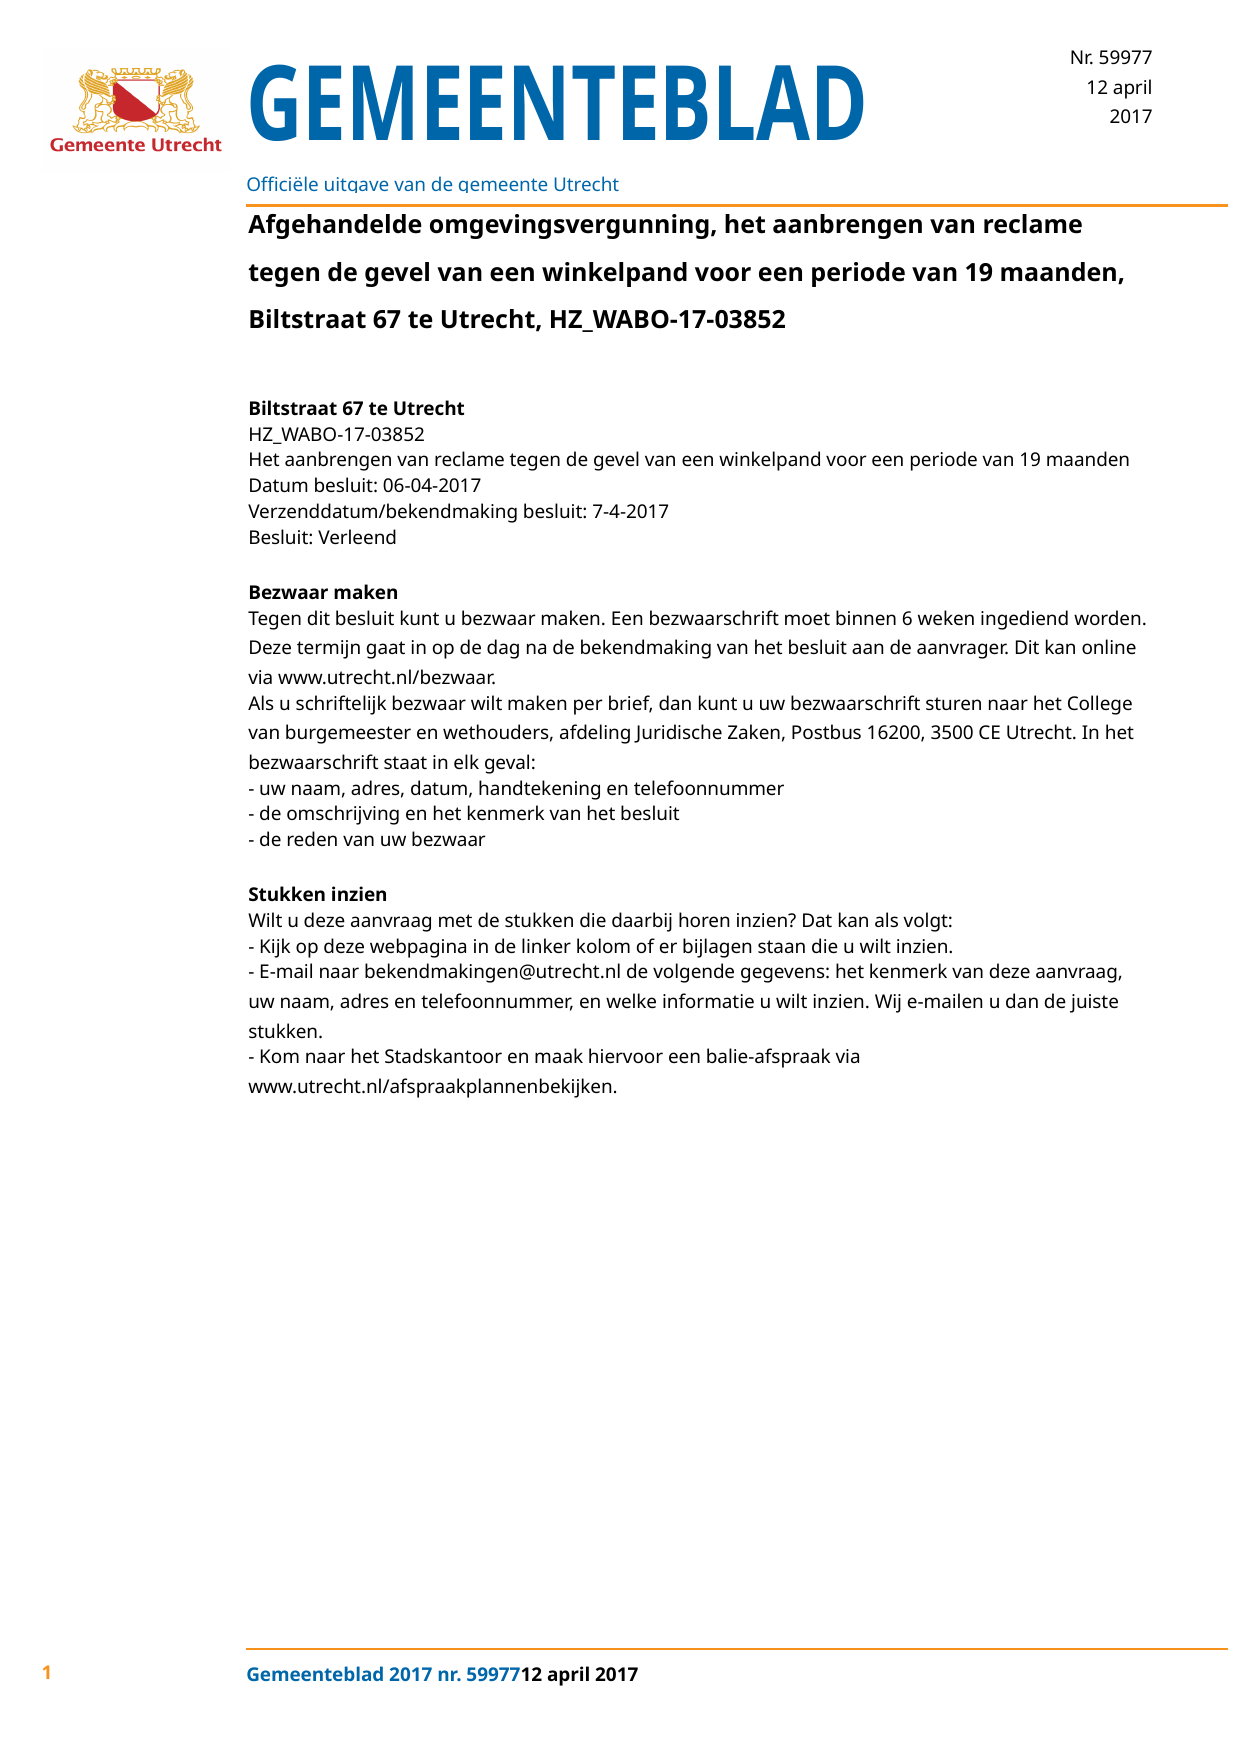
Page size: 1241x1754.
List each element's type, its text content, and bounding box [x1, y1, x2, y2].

table_cell - E-mail naar bekendmakingen@utrecht.nl de volgende gegevens: het kenmerk van deze aanvraag, uw naam, adres en telefoonnummer, en welke informatie u wilt inzien. Wij e-mailen u dan de juiste stukken. [248, 959, 1152, 1043]
table_cell Stukken inzien [248, 881, 1152, 907]
table_cell - de omschrijving en het kenmerk van het besluit [248, 800, 1152, 826]
table_cell - de reden van uw bezwaar [248, 826, 1152, 881]
picture [41, 47, 231, 172]
table_cell - uw naam, adres, datum, handtekening en telefoonnummer [248, 775, 1152, 800]
table_cell Besluit: Verleend [248, 524, 1152, 579]
table_cell Datum besluit: 06-04-2017 [248, 473, 1152, 498]
table_cell - Kijk op deze webpagina in de linker kolom of er bijlagen staan die u wilt inzien. [248, 933, 1152, 959]
table_cell Bezwaar maken [248, 579, 1152, 605]
table_cell Tegen dit besluit kunt u bezwaar maken. Een bezwaarschrift moet binnen 6 weken ingediend worden. Deze termijn gaat in op de dag na de bekendmaking van het besluit aan de aanvrager. Dit kan online via www.utrecht.nl/bezwaar. [248, 605, 1152, 690]
table_cell HZ_WABO-17-03852 [248, 421, 1152, 447]
table_cell Het aanbrengen van reclame tegen de gevel van een winkelpand voor een periode van 19 maanden [248, 447, 1152, 472]
table_cell Verzenddatum/bekendmaking besluit: 7-4-2017 [248, 498, 1152, 524]
table_cell Als u schriftelijk bezwaar wilt maken per brief, dan kunt u uw bezwaarschrift sturen naar het College van burgemeester en wethouders, afdeling Juridische Zaken, Postbus 16200, 3500 CE Utrecht. In het bezwaarschrift staat in elk geval: [248, 690, 1152, 775]
table_header Biltstraat 67 te Utrecht [248, 395, 1152, 421]
table_cell Wilt u deze aanvraag met de stukken die daarbij horen inzien? Dat kan als volgt: [248, 907, 1152, 933]
table_cell - Kom naar het Stadskantoor en maak hiervoor een balie-afspraak via www.utrecht.nl/afspraakplannenbekijken. [248, 1044, 1152, 1099]
text Afgehandelde omgevingsvergunning, het aanbrengen van reclame tegen de gevel van een winkelpand voor een periode van 19 maanden, Biltstraat 67 te Utrecht, HZ_WABO-17-03852 [248, 207, 1152, 336]
